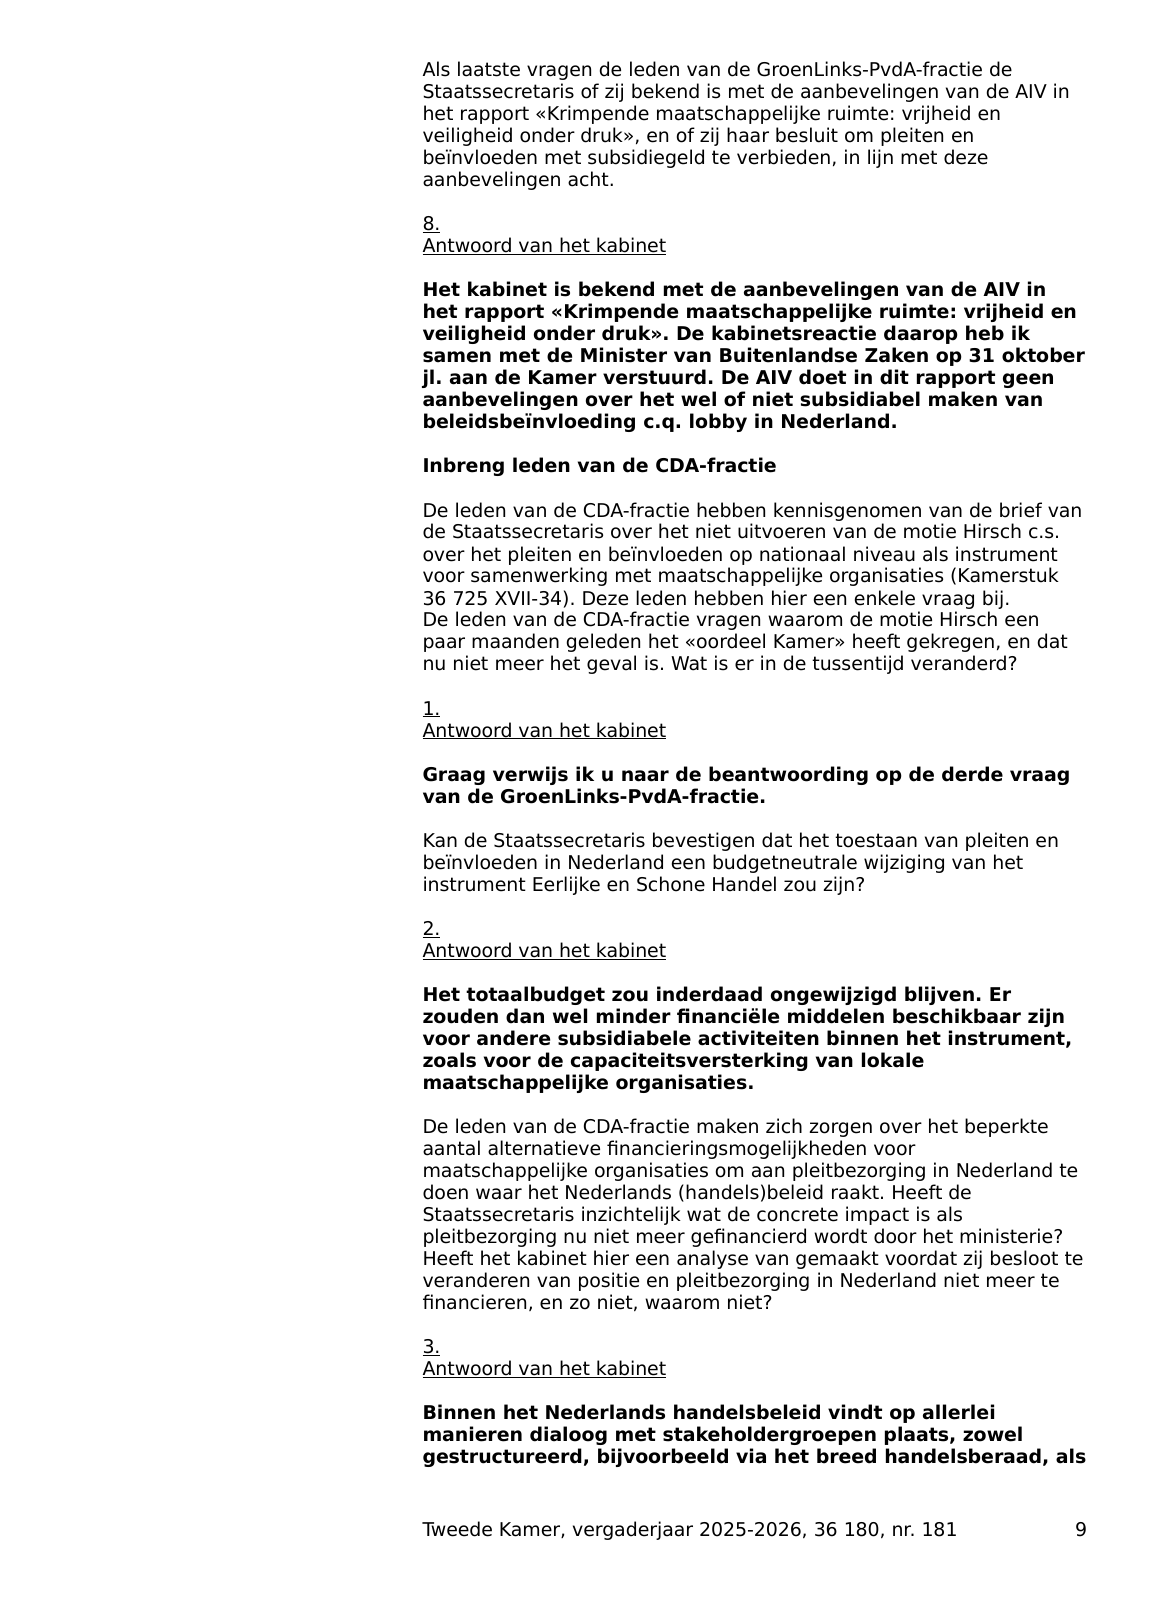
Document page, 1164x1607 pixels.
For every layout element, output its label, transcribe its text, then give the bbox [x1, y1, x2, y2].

text De leden van de CDA-fractie vragen waarom de motie Hirsch een paar maanden geleden het «oordeel Kamer» heeft gekregen, en dat nu niet meer het geval is. Wat is er in de tussentijd veranderd? [422, 609, 1087, 675]
text Het kabinet is bekend met de aanbevelingen van de AIV in het rapport «Krimpende maatschappelijke ruimte: vrijheid en veiligheid onder druk». De kabinetsreactie daarop heb ik samen met de Minister van Buitenlandse Zaken op 31 oktober jl. aan de Kamer verstuurd. De AIV doet in dit rapport geen aanbevelingen over het wel of niet subsidiabel maken van beleidsbeïnvloeding c.q. lobby in Nederland. [422, 279, 1087, 433]
text 8. [422, 213, 1087, 235]
text 1. [422, 697, 1087, 719]
text Kan de Staatssecretaris bevestigen dat het toestaan van pleiten en beïnvloeden in Nederland een budgetneutrale wijziging van het instrument Eerlijke en Schone Handel zou zijn? [422, 830, 1087, 896]
text 3. [422, 1336, 1087, 1358]
text Antwoord van het kabinet [422, 235, 1087, 257]
text De leden van de CDA-fractie maken zich zorgen over het beperkte aantal alternatieve financieringsmogelijkheden voor maatschappelijke organisaties om aan pleitbezorging in Nederland te doen waar het Nederlands (handels)beleid raakt. Heeft de Staatssecretaris inzichtelijk wat de concrete impact is als pleitbezorging nu niet meer gefinancierd wordt door het ministerie? Heeft het kabinet hier een analyse van gemaakt voordat zij besloot te veranderen van positie en pleitbezorging in Nederland niet meer te financieren, en zo niet, waarom niet? [422, 1116, 1087, 1314]
text Antwoord van het kabinet [422, 719, 1087, 741]
text 2. [422, 918, 1087, 940]
text Antwoord van het kabinet [422, 940, 1087, 962]
text Als laatste vragen de leden van de GroenLinks-PvdA-fractie de Staatssecretaris of zij bekend is met de aanbevelingen van de AIV in het rapport «Krimpende maatschappelijke ruimte: vrijheid en veiligheid onder druk», en of zij haar besluit om pleiten en beïnvloeden met subsidiegeld te verbieden, in lijn met deze aanbevelingen acht. [422, 59, 1087, 191]
text Antwoord van het kabinet [422, 1358, 1087, 1380]
text Het totaalbudget zou inderdaad ongewijzigd blijven. Er zouden dan wel minder financiële middelen beschikbaar zijn voor andere subsidiabele activiteiten binnen het instrument, zoals voor de capaciteitsversterking van lokale maatschappelijke organisaties. [422, 984, 1087, 1094]
text Binnen het Nederlands handelsbeleid vindt op allerlei manieren dialoog met stakeholdergroepen plaats, zowel gestructureerd, bijvoorbeeld via het breed handelsberaad, als [422, 1402, 1087, 1468]
text De leden van de CDA-fractie hebben kennisgenomen van de brief van de Staatssecretaris over het niet uitvoeren van de motie Hirsch c.s. over het pleiten en beïnvloeden op nationaal niveau als instrument voor samenwerking met maatschappelijke organisaties (Kamerstuk 36 725 XVII-34). Deze leden hebben hier een enkele vraag bij. [422, 499, 1087, 609]
subtitle Inbreng leden van de CDA-fractie [422, 455, 1087, 477]
text Graag verwijs ik u naar de beantwoording op de derde vraag van de GroenLinks-PvdA-fractie. [422, 764, 1087, 808]
